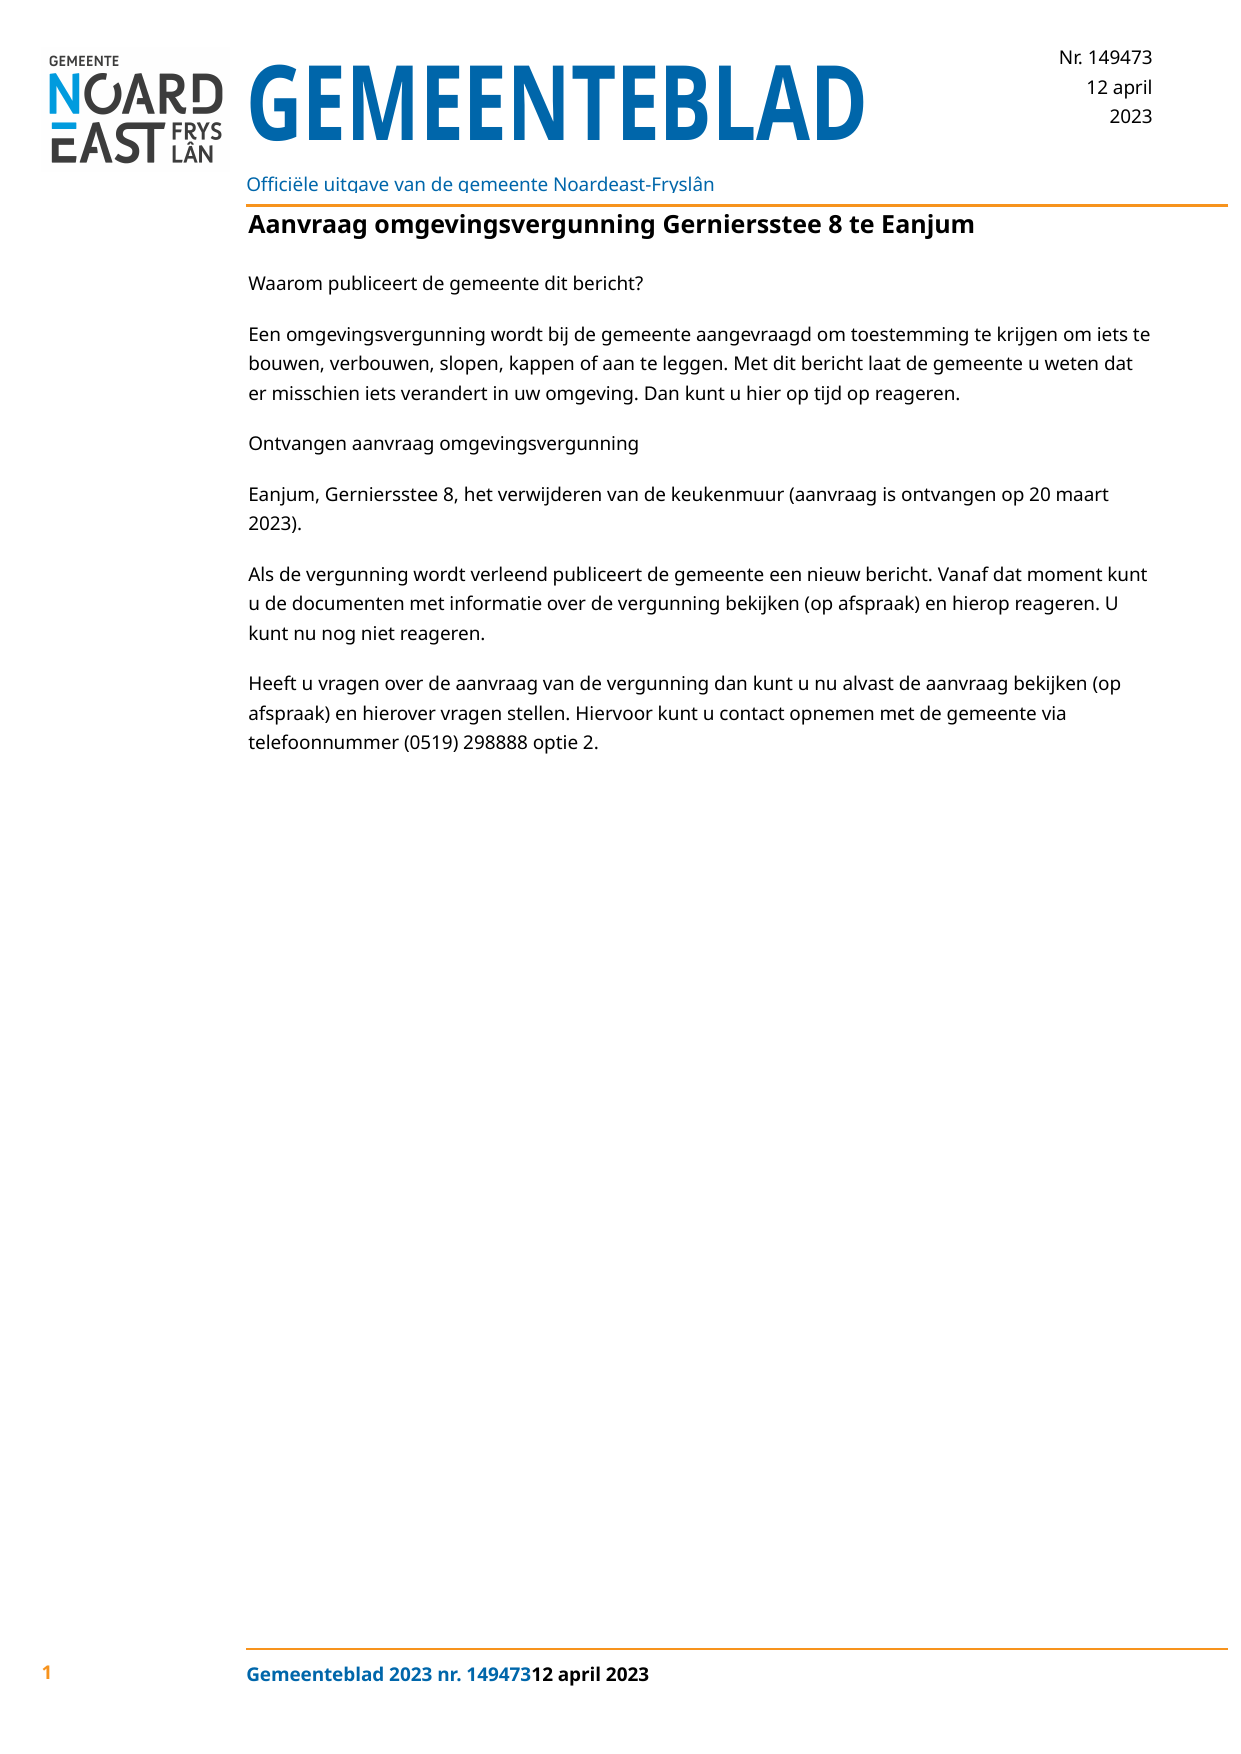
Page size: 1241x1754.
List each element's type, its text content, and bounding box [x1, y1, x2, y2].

text Als de vergunning wordt verleend publiceert de gemeente een nieuw bericht. Vanaf dat moment kunt u de documenten met informatie over de vergunning bekijken (op afspraak) en hierop reageren. U kunt nu nog niet reageren. [248, 561, 1152, 646]
picture [41, 47, 231, 172]
text Aanvraag omgevingsvergunning Gerniersstee 8 te Eanjum [248, 207, 1152, 241]
text Heeft u vragen over de aanvraag van de vergunning dan kunt u nu alvast de aanvraag bekijken (op afspraak) en hierover vragen stellen. Hiervoor kunt u contact opnemen met de gemeente via telefoonnummer (0519) 298888 optie 2. [248, 670, 1152, 755]
text Waarom publiceert de gemeente dit bericht? [248, 270, 1152, 296]
text Een omgevingsvergunning wordt bij de gemeente aangevraagd om toestemming te krijgen om iets te bouwen, verbouwen, slopen, kappen of aan te leggen. Met dit bericht laat de gemeente u weten dat er misschien iets verandert in uw omgeving. Dan kunt u hier op tijd op reageren. [248, 321, 1152, 406]
text Eanjum, Gerniersstee 8, het verwijderen van de keukenmuur (aanvraag is ontvangen op 20 maart 2023). [248, 481, 1152, 536]
text Ontvangen aanvraag omgevingsvergunning [248, 430, 1152, 456]
